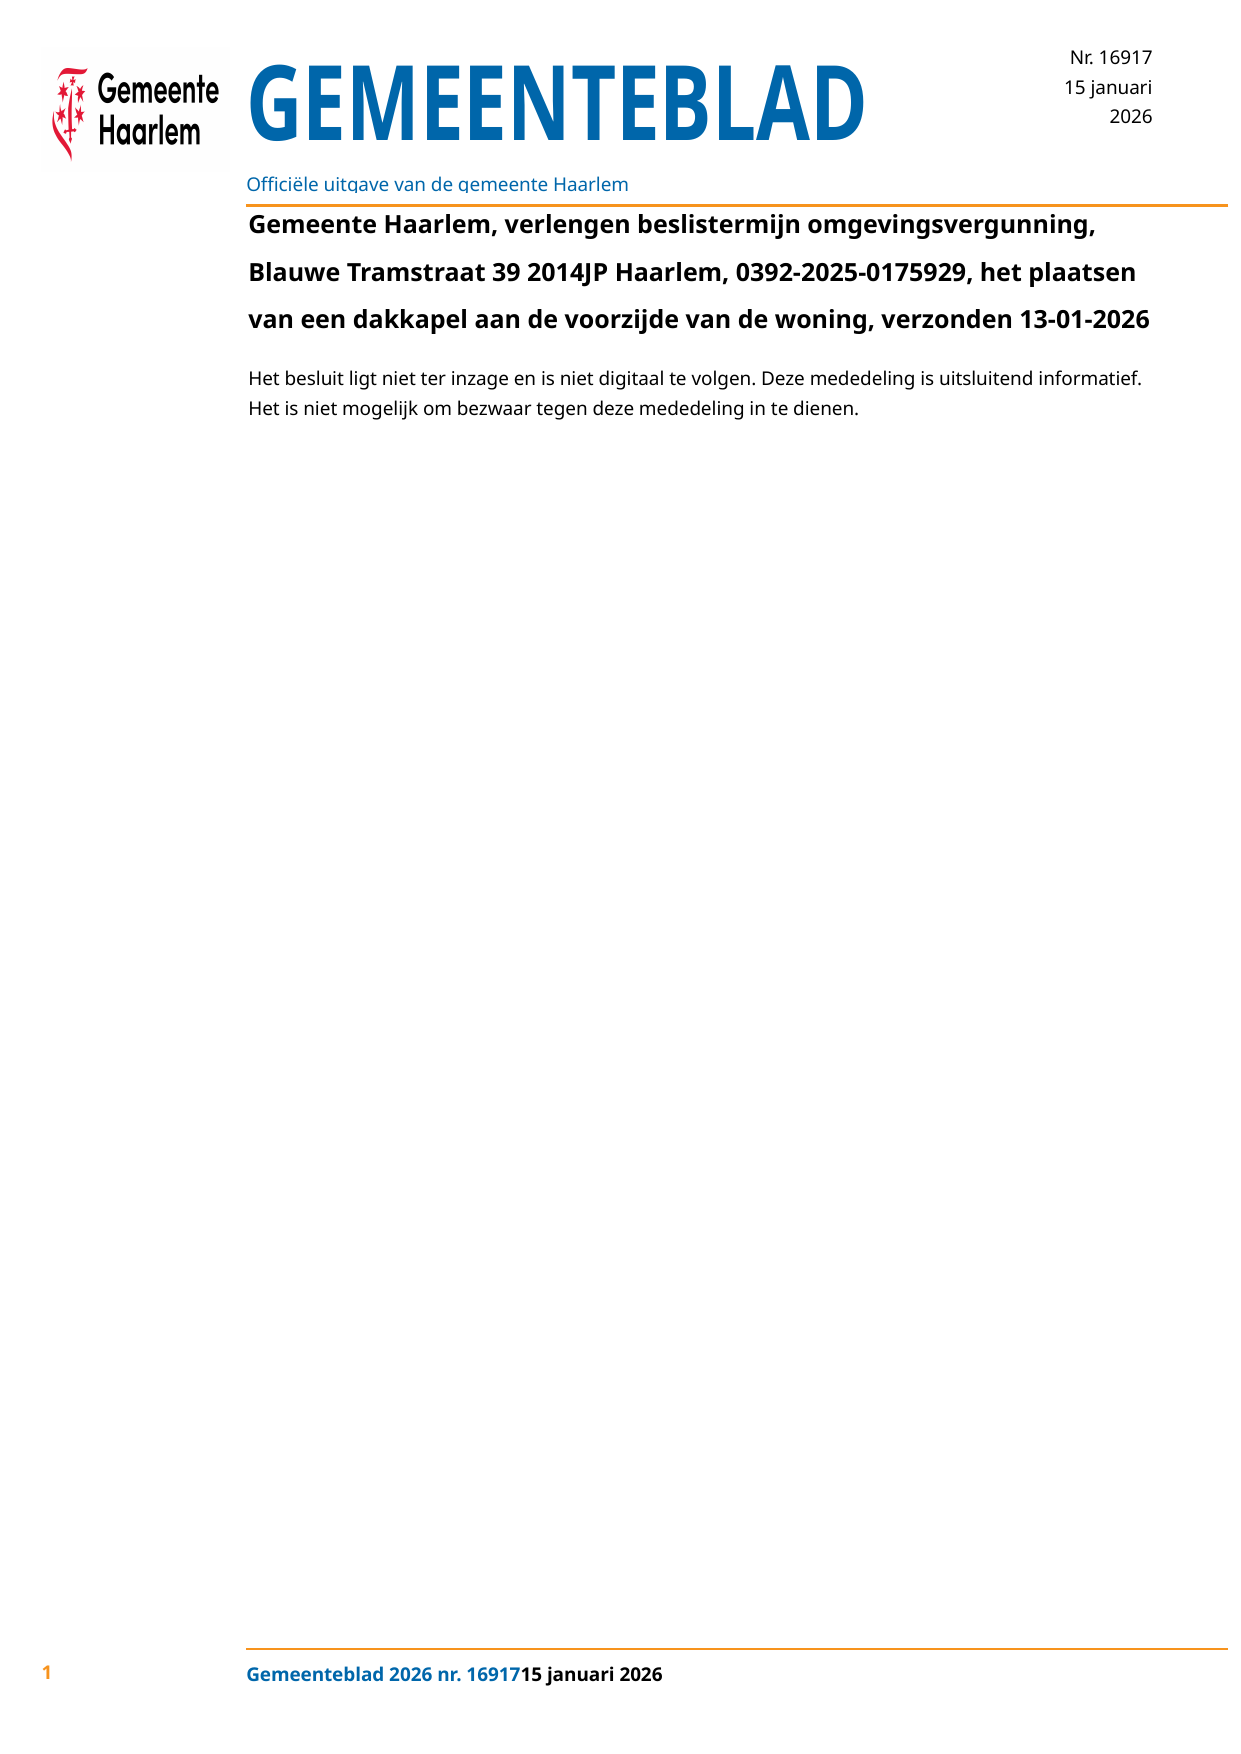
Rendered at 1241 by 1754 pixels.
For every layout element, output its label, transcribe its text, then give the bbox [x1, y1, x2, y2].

picture [41, 47, 231, 172]
text Gemeente Haarlem, verlengen beslistermijn omgevingsvergunning, Blauwe Tramstraat 39 2014JP Haarlem, 0392-2025-0175929, het plaatsen van een dakkapel aan de voorzijde van de woning, verzonden 13-01-2026 [248, 207, 1152, 336]
text Het besluit ligt niet ter inzage en is niet digitaal te volgen. Deze mededeling is uitsluitend informatief. Het is niet mogelijk om bezwaar tegen deze mededeling in te dienen. [248, 366, 1152, 421]
